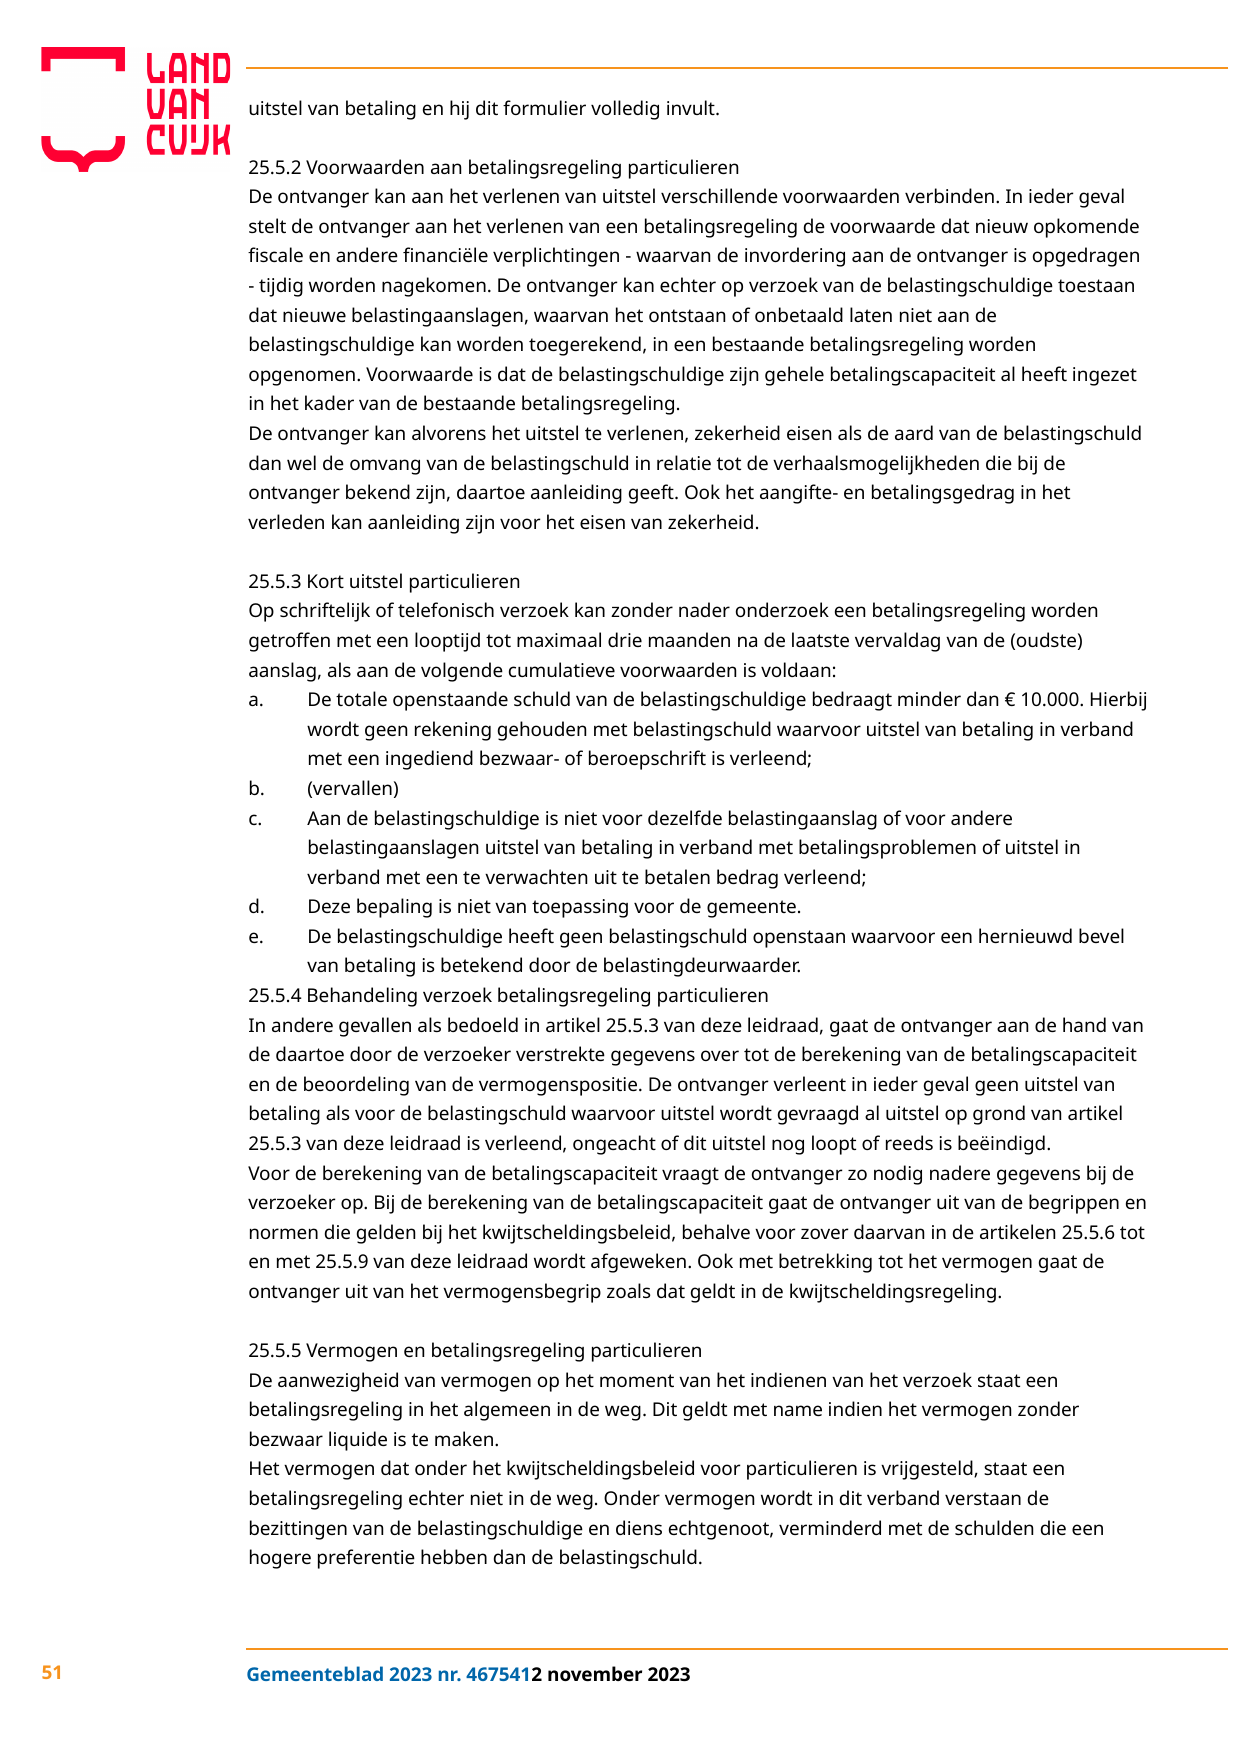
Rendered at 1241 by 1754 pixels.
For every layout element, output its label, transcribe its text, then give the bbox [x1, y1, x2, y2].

text 25.5.5 Vermogen en betalingsregeling particulieren [248, 1337, 1152, 1363]
text In andere gevallen als bedoeld in artikel 25.5.3 van deze leidraad, gaat de ontvanger aan de hand van de daartoe door de verzoeker verstrekte gegevens over tot de berekening van de betalingscapaciteit en de beoordeling van de vermogenspositie. De ontvanger verleent in ieder geval geen uitstel van betaling als voor de belastingschuld waarvoor uitstel wordt gevraagd al uitstel op grond van artikel 25.5.3 van deze leidraad is verleend, ongeacht of dit uitstel nog loopt of reeds is beëindigd. [248, 1012, 1152, 1156]
text 25.5.2 Voorwaarden aan betalingsregeling particulieren [248, 154, 1152, 180]
list Aan de belastingschuldige is niet voor dezelfde belastingaanslag of voor andere belastingaanslagen uitstel van betaling in verband met betalingsproblemen of uitstel in verband met een te verwachten uit te betalen bedrag verleend; [248, 805, 1152, 890]
text Voor de berekening van de betalingscapaciteit vraagt de ontvanger zo nodig nadere gegevens bij de verzoeker op. Bij de berekening van de betalingscapaciteit gaat de ontvanger uit van de begrippen en normen die gelden bij het kwijtscheldingsbeleid, behalve voor zover daarvan in de artikelen 25.5.6 tot en met 25.5.9 van deze leidraad wordt afgeweken. Ook met betrekking tot het vermogen gaat de ontvanger uit van het vermogensbegrip zoals dat geldt in de kwijtscheldingsregeling. [248, 1160, 1152, 1304]
list De totale openstaande schuld van de belastingschuldige bedraagt minder dan € 10.000. Hierbij wordt geen rekening gehouden met belastingschuld waarvoor uitstel van betaling in verband met een ingediend bezwaar- of beroepschrift is verleend; [248, 686, 1152, 771]
text De ontvanger kan aan het verlenen van uitstel verschillende voorwaarden verbinden. In ieder geval stelt de ontvanger aan het verlenen van een betalingsregeling de voorwaarde dat nieuw opkomende fiscale en andere financiële verplichtingen - waarvan de invordering aan de ontvanger is opgedragen - tijdig worden nagekomen. De ontvanger kan echter op verzoek van de belastingschuldige toestaan dat nieuwe belastingaanslagen, waarvan het ontstaan of onbetaald laten niet aan de belastingschuldige kan worden toegerekend, in een bestaande betalingsregeling worden opgenomen. Voorwaarde is dat de belastingschuldige zijn gehele betalingscapaciteit al heeft ingezet in het kader van de bestaande betalingsregeling. [248, 183, 1152, 416]
text De aanwezigheid van vermogen op het moment van het indienen van het verzoek staat een betalingsregeling in het algemeen in de weg. Dit geldt met name indien het vermogen zonder bezwaar liquide is te maken. [248, 1367, 1152, 1452]
text De ontvanger kan alvorens het uitstel te verlenen, zekerheid eisen als de aard van de belastingschuld dan wel de omvang van de belastingschuld in relatie tot de verhaalsmogelijkheden die bij de ontvanger bekend zijn, daartoe aanleiding geeft. Ook het aangifte- en betalingsgedrag in het verleden kan aanleiding zijn voor het eisen van zekerheid. [248, 420, 1152, 535]
list Deze bepaling is niet van toepassing voor de gemeente. [248, 893, 1152, 919]
text uitstel van betaling en hij dit formulier volledig invult. [248, 95, 1152, 121]
text 25.5.3 Kort uitstel particulieren [248, 568, 1152, 594]
text Het vermogen dat onder het kwijtscheldingsbeleid voor particulieren is vrijgesteld, staat een betalingsregeling echter niet in de weg. Onder vermogen wordt in dit verband verstaan de bezittingen van de belastingschuldige en diens echtgenoot, verminderd met de schulden die een hogere preferentie hebben dan de belastingschuld. [248, 1456, 1152, 1570]
text 25.5.4 Behandeling verzoek betalingsregeling particulieren [248, 982, 1152, 1008]
list De belastingschuldige heeft geen belastingschuld openstaan waarvoor een hernieuwd bevel van betaling is betekend door de belastingdeurwaarder. [248, 923, 1152, 978]
list (vervallen) [248, 775, 1152, 801]
text Op schriftelijk of telefonisch verzoek kan zonder nader onderzoek een betalingsregeling worden getroffen met een looptijd tot maximaal drie maanden na de laatste vervaldag van de (oudste) aanslag, als aan de volgende cumulatieve voorwaarden is voldaan: [248, 598, 1152, 683]
picture [41, 47, 231, 172]
